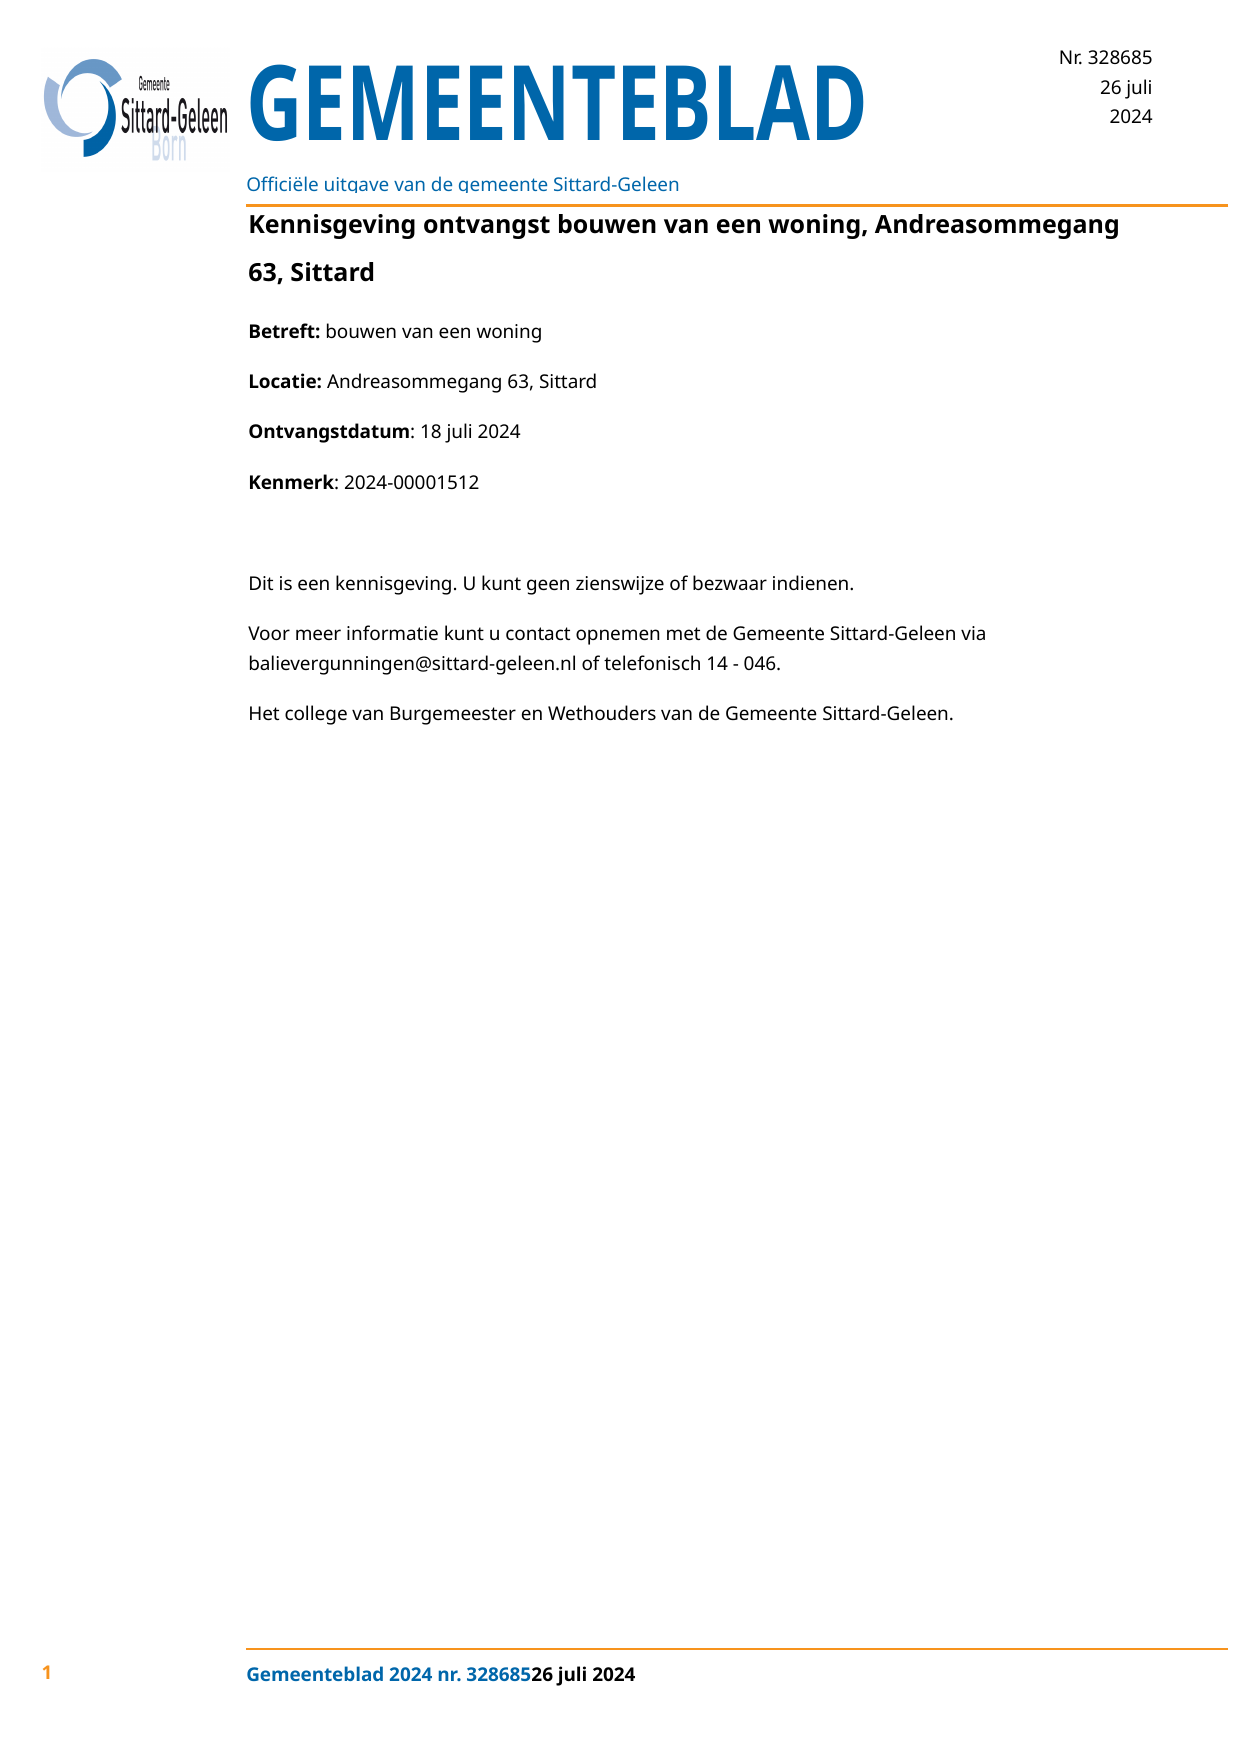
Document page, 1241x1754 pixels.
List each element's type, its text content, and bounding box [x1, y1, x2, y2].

text Kenmerk: 2024-00001512 [248, 469, 1152, 495]
text Kennisgeving ontvangst bouwen van een woning, Andreasommegang 63, Sittard [248, 207, 1152, 288]
text Locatie: Andreasommegang 63, Sittard [248, 368, 1152, 394]
text Het college van Burgemeester en Wethouders van de Gemeente Sittard-Geleen. [248, 700, 1152, 726]
picture [41, 47, 231, 172]
text Voor meer informatie kunt u contact opnemen met de Gemeente Sittard-Geleen via balievergunningen@sittard-geleen.nl of telefonisch 14 - 046. [248, 620, 1152, 676]
text Dit is een kennisgeving. U kunt geen zienswijze of bezwaar indienen. [248, 570, 1152, 596]
text Betreft: bouwen van een woning [248, 318, 1152, 344]
text Ontvangstdatum: 18 juli 2024 [248, 419, 1152, 444]
